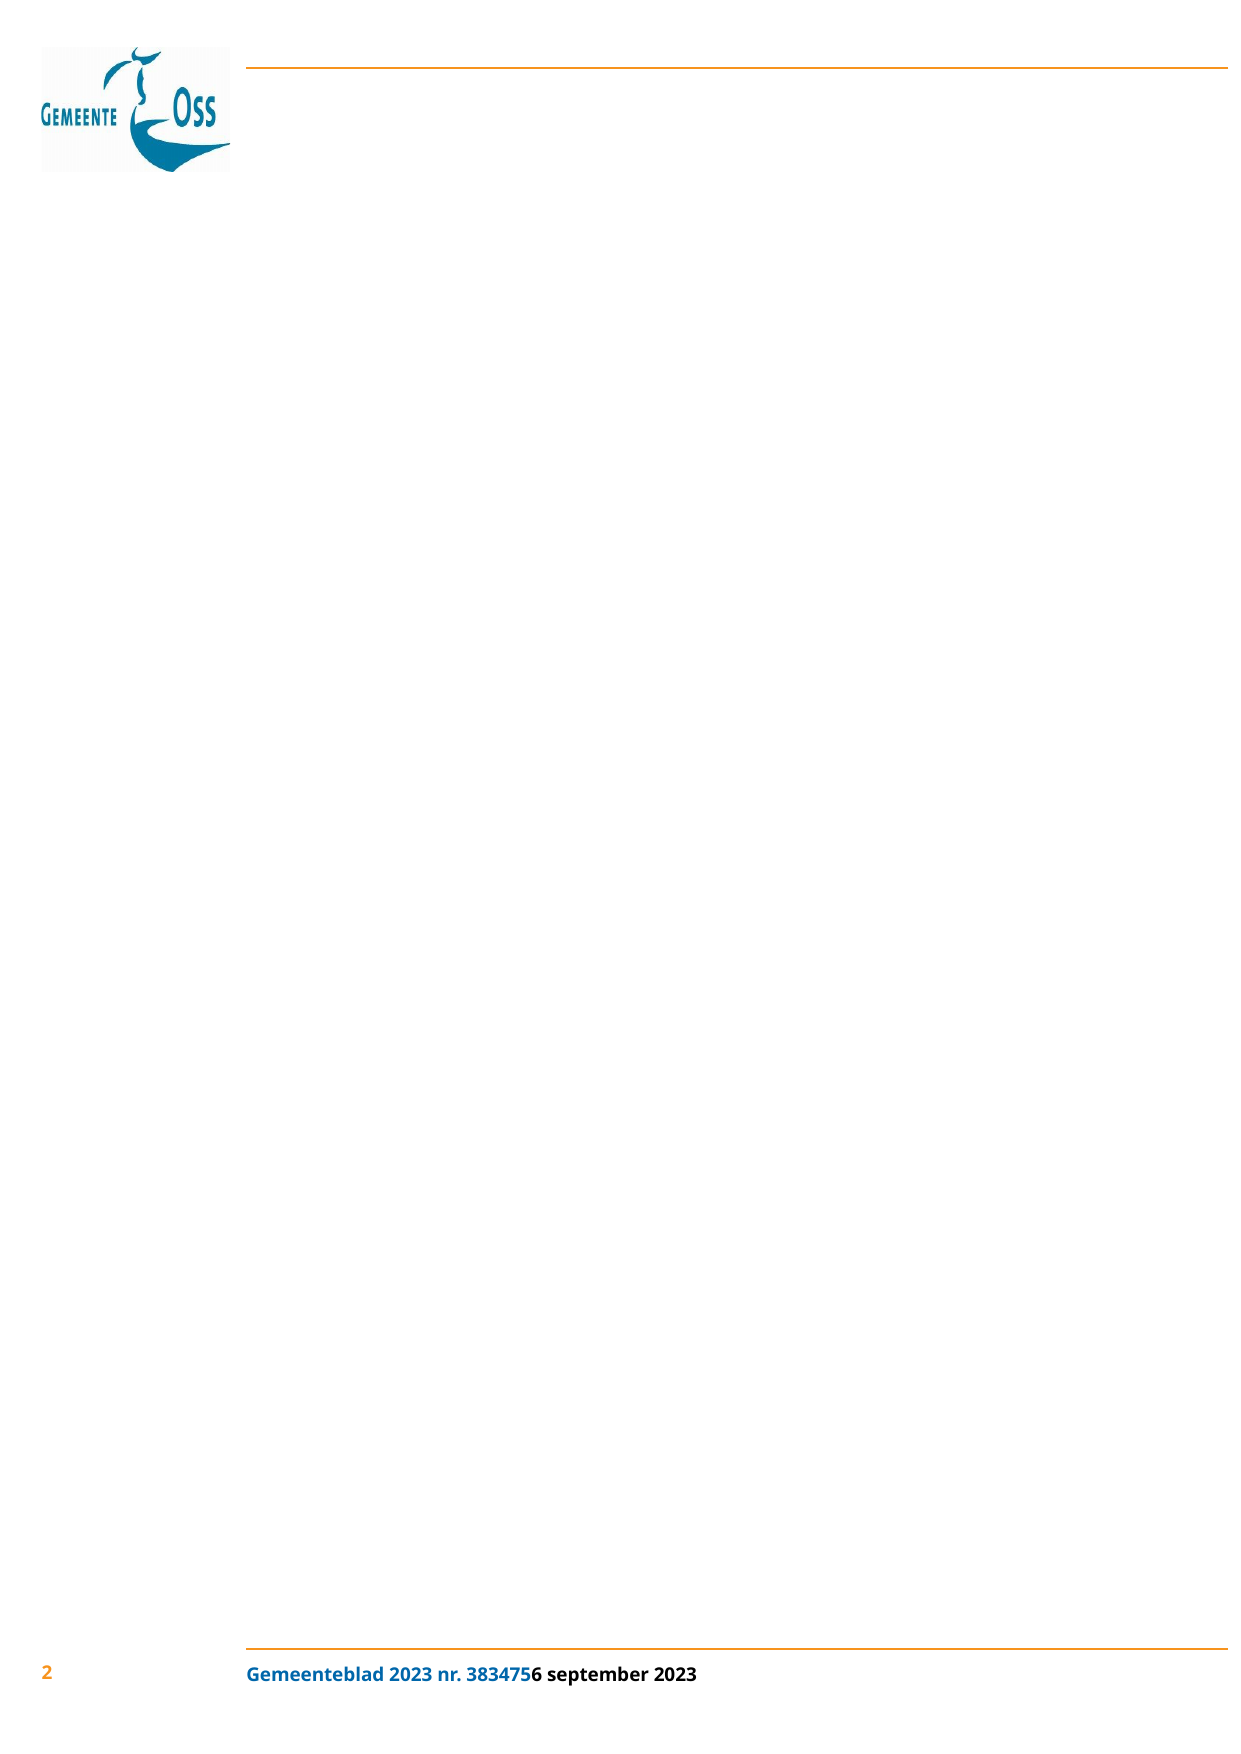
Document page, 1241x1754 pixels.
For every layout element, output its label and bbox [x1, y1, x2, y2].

picture [41, 47, 231, 172]
